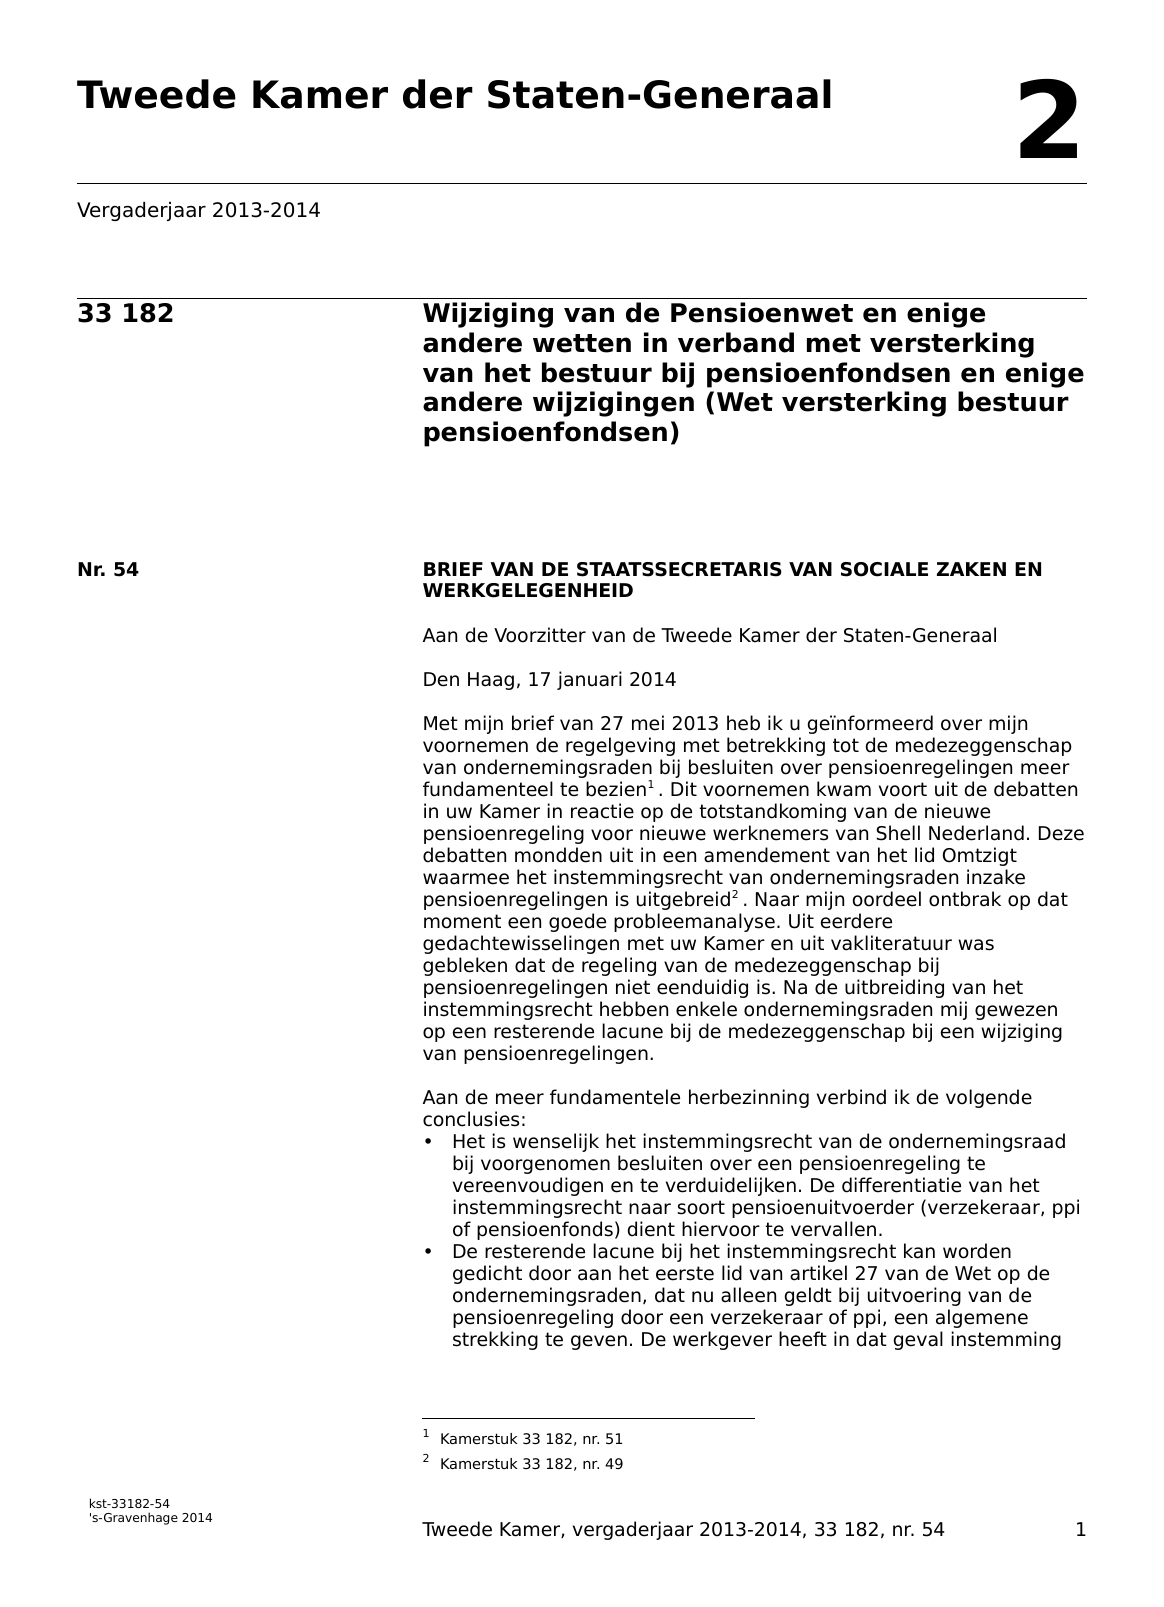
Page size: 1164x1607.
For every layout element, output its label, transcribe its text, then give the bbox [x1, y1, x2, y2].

table_cell Vergaderjaar 2013-2014 [77, 184, 1087, 298]
text • De resterende lacune bij het instemmingsrecht kan worden gedicht door aan het eerste lid van artikel 27 van de Wet op de ondernemingsraden, dat nu alleen geldt bij uitvoering van de pensioenregeling door een verzekeraar of ppi, een algemene strekking te geven. De werkgever heeft in dat geval instemming [422, 1241, 1087, 1351]
text Kamerstuk 33 182, nr. 49 [422, 1452, 1087, 1474]
subtitle Nr. 54 BRIEF VAN DE STAATSSECRETARIS VAN SOCIALE ZAKEN EN WERKGELEGENHEID [77, 558, 1087, 602]
text Aan de meer fundamentele herbezinning verbind ik de volgende conclusies: [422, 1087, 1087, 1131]
text 's-Gravenhage 2014 [88, 1511, 323, 1525]
text • Het is wenselijk het instemmingsrecht van de ondernemingsraad bij voorgenomen besluiten over een pensioenregeling te vereenvoudigen en te verduidelijken. De differentiatie van het instemmingsrecht naar soort pensioenuitvoerder (verzekeraar, ppi of pensioenfonds) dient hiervoor te vervallen. [422, 1131, 1087, 1241]
table_header Tweede Kamer der Staten-Generaal [77, 59, 886, 183]
text Met mijn brief van 27 mei 2013 heb ik u geïnformeerd over mijn voornemen de regelgeving met betrekking tot de medezeggenschap van ondernemingsraden bij besluiten over pensioenregelingen meer fundamenteel te bezien. Dit voornemen kwam voort uit de debatten in uw Kamer in reactie op de totstandkoming van de nieuwe pensioenregeling voor nieuwe werknemers van Shell Nederland. Deze debatten mondden uit in een amendement van het lid Omtzigt waarmee het instemmingsrecht van ondernemingsraden inzake pensioenregelingen is uitgebreid. Naar mijn oordeel ontbrak op dat moment een goede probleemanalyse. Uit eerdere gedachtewisselingen met uw Kamer en uit vakliteratuur was gebleken dat de regeling van de medezeggenschap bij pensioenregelingen niet eenduidig is. Na de uitbreiding van het instemmingsrecht hebben enkele ondernemingsraden mij gewezen op een resterende lacune bij de medezeggenschap bij een wijziging van pensioenregelingen. [422, 713, 1087, 1064]
table_header 2 [886, 59, 1087, 183]
text kst-33182-54 [88, 1497, 323, 1511]
text Aan de Voorzitter van de Tweede Kamer der Staten-Generaal [422, 624, 1087, 647]
text Den Haag, 17 januari 2014 [422, 669, 1087, 691]
text Kamerstuk 33 182, nr. 51 [422, 1427, 1087, 1449]
subtitle 33 182 Wijziging van de Pensioenwet en enige andere wetten in verband met versterking van het bestuur bij pensioenfondsen en enige andere wijzigingen (Wet versterking bestuur pensioenfondsen) [77, 299, 1087, 447]
